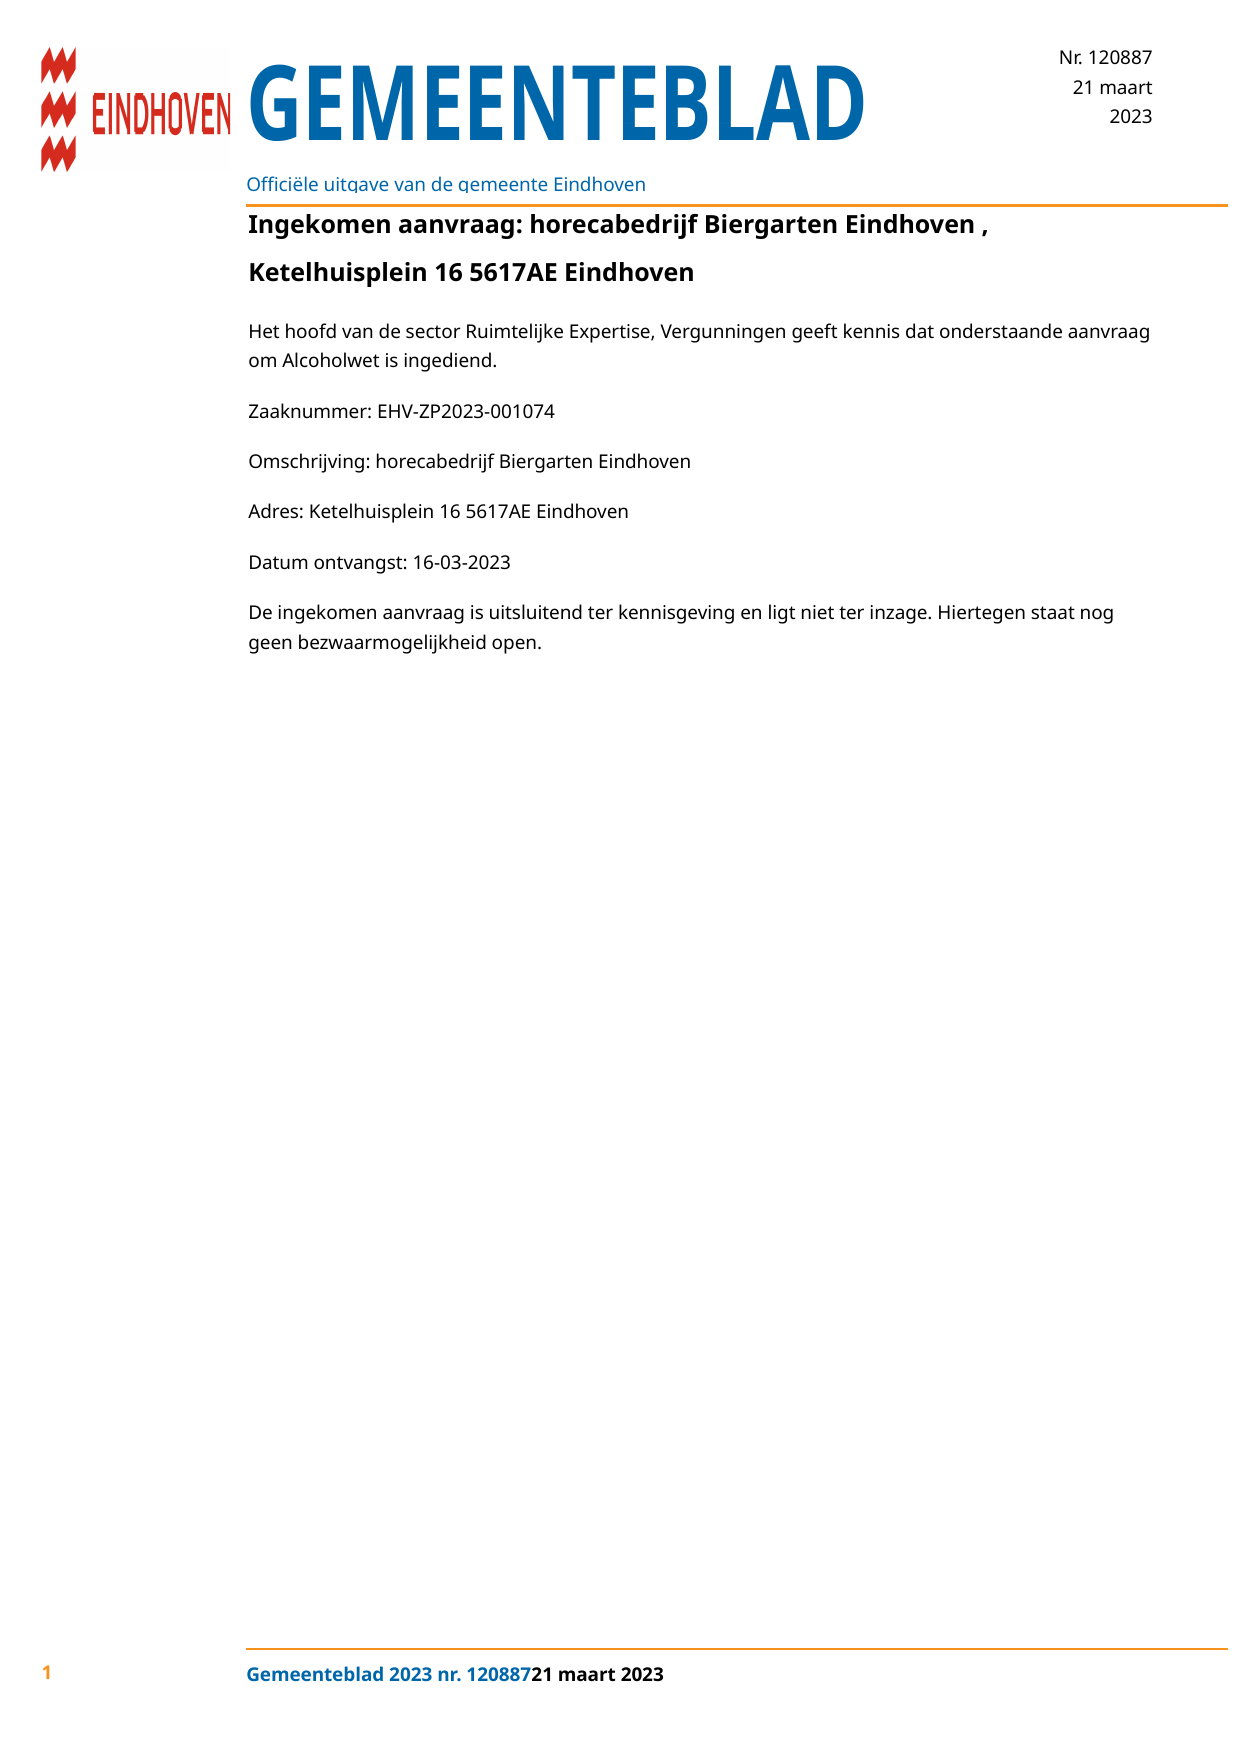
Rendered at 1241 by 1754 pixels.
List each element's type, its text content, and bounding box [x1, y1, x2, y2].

text Zaaknummer: EHV-ZP2023-001074 [248, 398, 1152, 424]
picture [41, 47, 231, 172]
text Ingekomen aanvraag: horecabedrijf Biergarten Eindhoven , Ketelhuisplein 16 5617AE Eindhoven [248, 207, 1152, 288]
text De ingekomen aanvraag is uitsluitend ter kennisgeving en ligt niet ter inzage. Hiertegen staat nog geen bezwaarmogelijkheid open. [248, 599, 1152, 655]
text Adres: Ketelhuisplein 16 5617AE Eindhoven [248, 499, 1152, 524]
text Datum ontvangst: 16-03-2023 [248, 549, 1152, 575]
text Omschrijving: horecabedrijf Biergarten Eindhoven [248, 448, 1152, 474]
text Het hoofd van de sector Ruimtelijke Expertise, Vergunningen geeft kennis dat onderstaande aanvraag om Alcoholwet is ingediend. [248, 318, 1152, 373]
